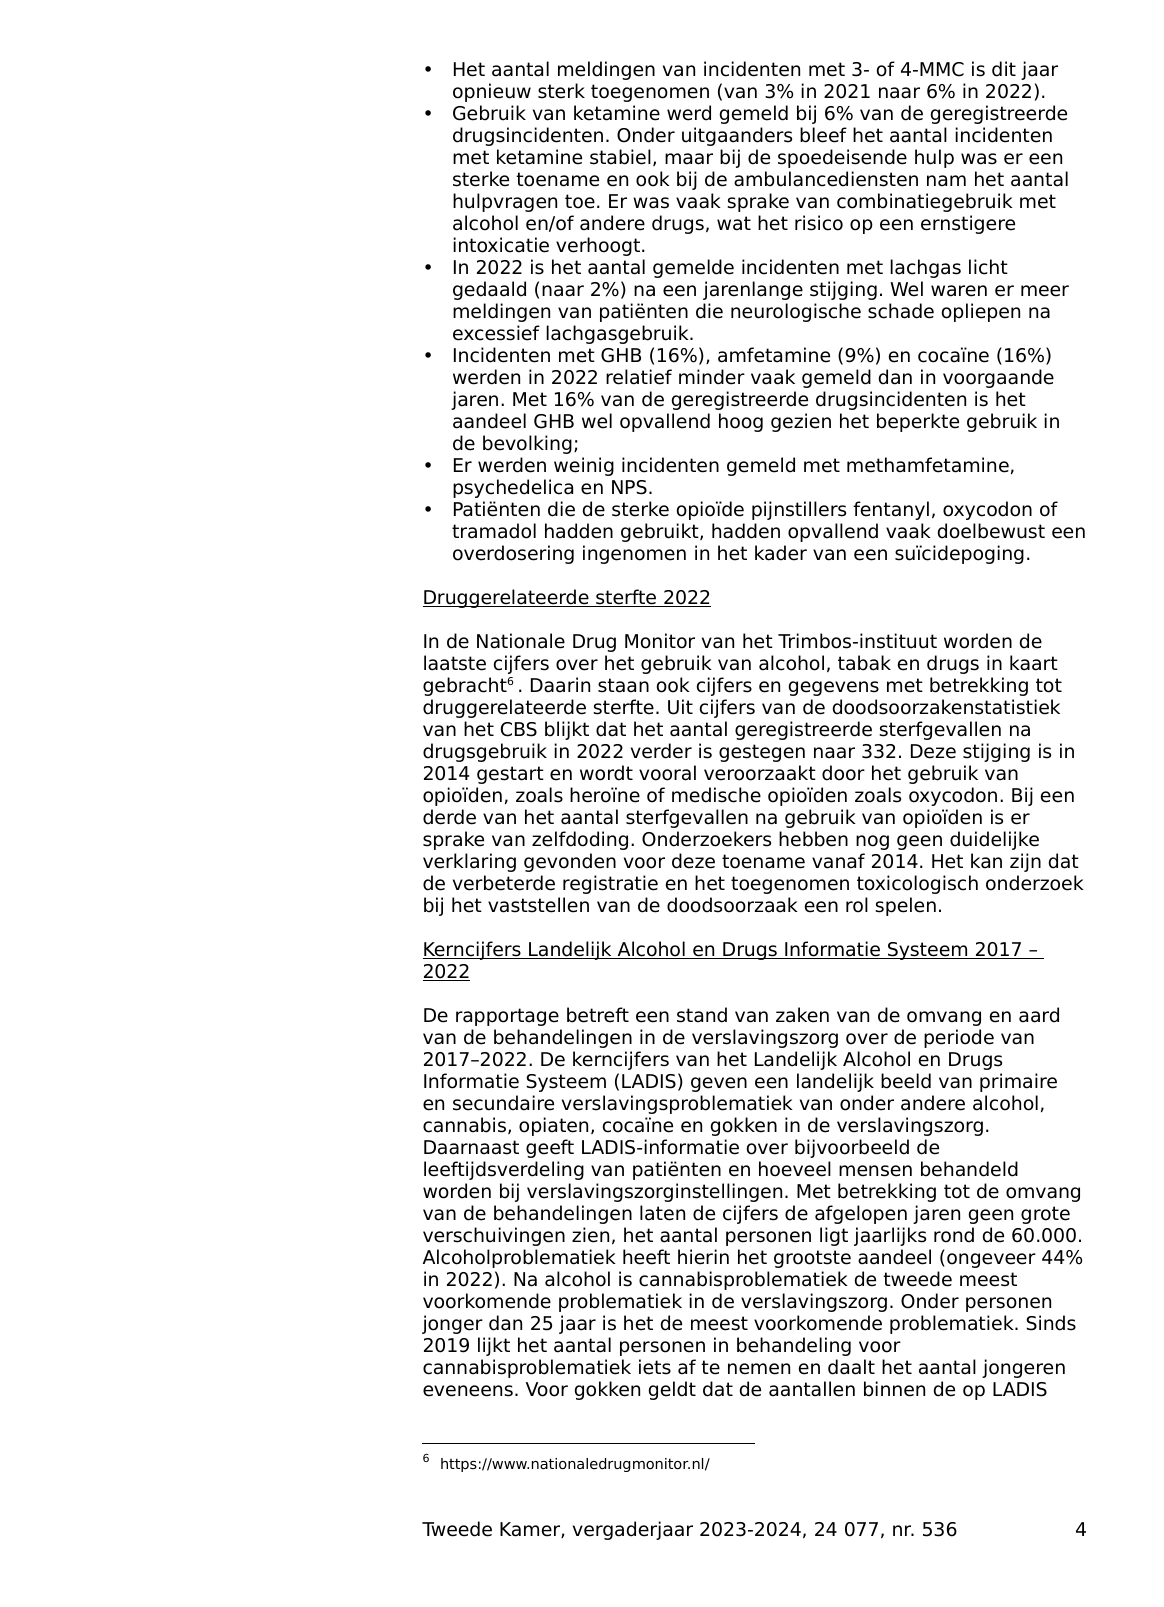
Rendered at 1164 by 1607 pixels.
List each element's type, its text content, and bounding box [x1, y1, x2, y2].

text • Gebruik van ketamine werd gemeld bij 6% van de geregistreerde drugsincidenten. Onder uitgaanders bleef het aantal incidenten met ketamine stabiel, maar bij de spoedeisende hulp was er een sterke toename en ook bij de ambulancediensten nam het aantal hulpvragen toe. Er was vaak sprake van combinatiegebruik met alcohol en/of andere drugs, wat het risico op een ernstigere intoxicatie verhoogt. [422, 103, 1087, 257]
text • Er werden weinig incidenten gemeld met methamfetamine, psychedelica en NPS. [422, 455, 1087, 499]
subtitle Kerncijfers Landelijk Alcohol en Drugs Informatie Systeem 2017 – 2022 [422, 939, 1087, 983]
subtitle Druggerelateerde sterfte 2022 [422, 587, 1087, 609]
text De rapportage betreft een stand van zaken van de omvang en aard van de behandelingen in de verslavingszorg over de periode van 2017–2022. De kerncijfers van het Landelijk Alcohol en Drugs Informatie Systeem (LADIS) geven een landelijk beeld van primaire en secundaire verslavingsproblematiek van onder andere alcohol, cannabis, opiaten, cocaïne en gokken in de verslavingszorg. Daarnaast geeft LADIS-informatie over bijvoorbeeld de leeftijdsverdeling van patiënten en hoeveel mensen behandeld worden bij verslavingszorginstellingen. Met betrekking tot de omvang van de behandelingen laten de cijfers de afgelopen jaren geen grote verschuivingen zien, het aantal personen ligt jaarlijks rond de 60.000. Alcoholproblematiek heeft hierin het grootste aandeel (ongeveer 44% in 2022). Na alcohol is cannabisproblematiek de tweede meest voorkomende problematiek in de verslavingszorg. Onder personen jonger dan 25 jaar is het de meest voorkomende problematiek. Sinds 2019 lijkt het aantal personen in behandeling voor cannabisproblematiek iets af te nemen en daalt het aantal jongeren eveneens. Voor gokken geldt dat de aantallen binnen de op LADIS [422, 1005, 1087, 1401]
text https://www.nationaledrugmonitor.nl/ [422, 1452, 1087, 1474]
text • Incidenten met GHB (16%), amfetamine (9%) en cocaïne (16%) werden in 2022 relatief minder vaak gemeld dan in voorgaande jaren. Met 16% van de geregistreerde drugsincidenten is het aandeel GHB wel opvallend hoog gezien het beperkte gebruik in de bevolking; [422, 345, 1087, 455]
text In de Nationale Drug Monitor van het Trimbos-instituut worden de laatste cijfers over het gebruik van alcohol, tabak en drugs in kaart gebracht. Daarin staan ook cijfers en gegevens met betrekking tot druggerelateerde sterfte. Uit cijfers van de doodsoorzakenstatistiek van het CBS blijkt dat het aantal geregistreerde sterfgevallen na drugsgebruik in 2022 verder is gestegen naar 332. Deze stijging is in 2014 gestart en wordt vooral veroorzaakt door het gebruik van opioïden, zoals heroïne of medische opioïden zoals oxycodon. Bij een derde van het aantal sterfgevallen na gebruik van opioïden is er sprake van zelfdoding. Onderzoekers hebben nog geen duidelijke verklaring gevonden voor deze toename vanaf 2014. Het kan zijn dat de verbeterde registratie en het toegenomen toxicologisch onderzoek bij het vaststellen van de doodsoorzaak een rol spelen. [422, 631, 1087, 917]
text • Patiënten die de sterke opioïde pijnstillers fentanyl, oxycodon of tramadol hadden gebruikt, hadden opvallend vaak doelbewust een overdosering ingenomen in het kader van een suïcidepoging. [422, 499, 1087, 564]
text • Het aantal meldingen van incidenten met 3- of 4-MMC is dit jaar opnieuw sterk toegenomen (van 3% in 2021 naar 6% in 2022). [422, 59, 1087, 103]
text • In 2022 is het aantal gemelde incidenten met lachgas licht gedaald (naar 2%) na een jarenlange stijging. Wel waren er meer meldingen van patiënten die neurologische schade opliepen na excessief lachgasgebruik. [422, 257, 1087, 345]
